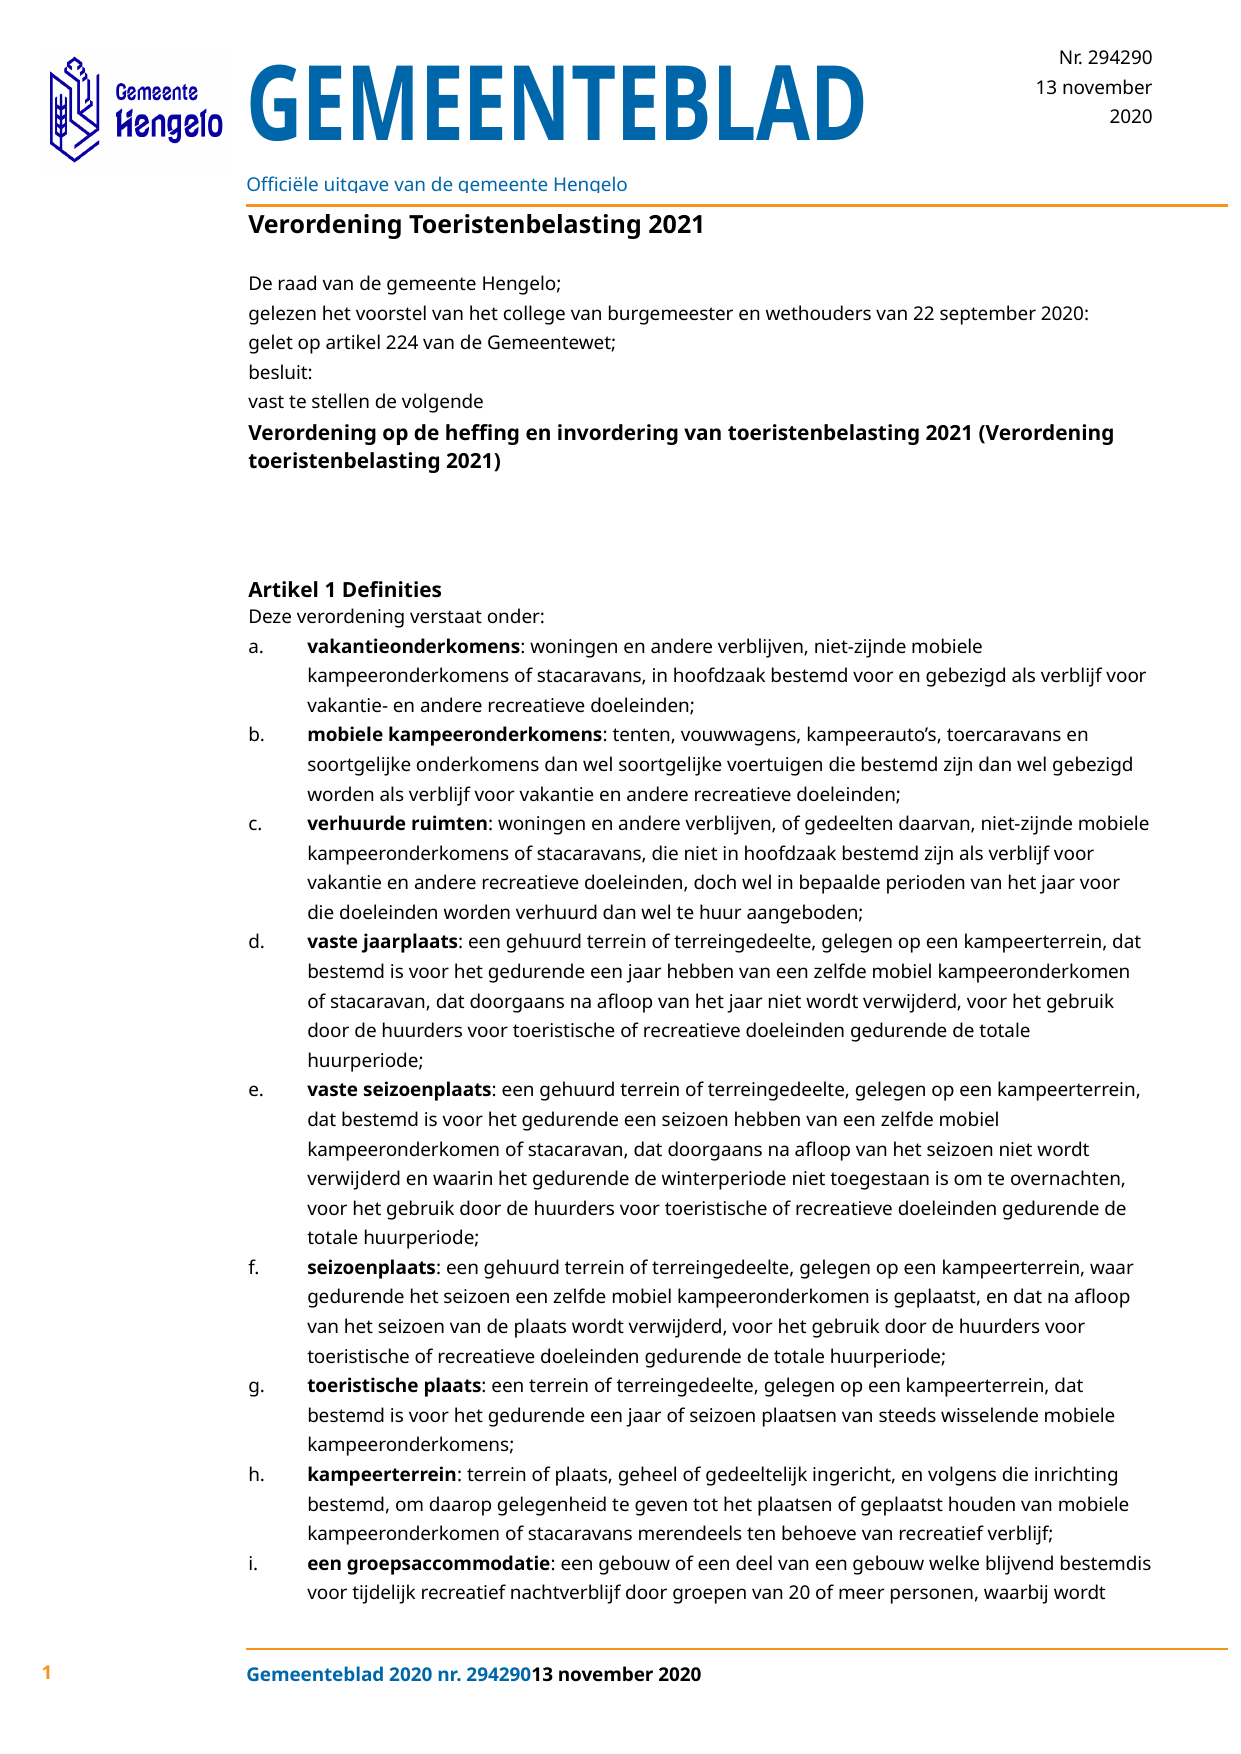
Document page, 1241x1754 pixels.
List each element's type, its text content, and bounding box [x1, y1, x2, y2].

list verhuurde ruimten: woningen en andere verblijven, of gedeelten daarvan, niet-zijnde mobiele kampeeronderkomens of stacaravans, die niet in hoofdzaak bestemd zijn als verblijf voor vakantie en andere recreatieve doeleinden, doch wel in bepaalde perioden van het jaar voor die doeleinden worden verhuurd dan wel te huur aangeboden; [248, 810, 1152, 925]
list kampeerterrein: terrein of plaats, geheel of gedeeltelijk ingericht, en volgens die inrichting bestemd, om daarop gelegenheid te geven tot het plaatsen of geplaatst houden van mobiele kampeeronderkomen of stacaravans merendeels ten behoeve van recreatief verblijf; [248, 1461, 1152, 1546]
list seizoenplaats: een gehuurd terrein of terreingedeelte, gelegen op een kampeerterrein, waar gedurende het seizoen een zelfde mobiel kampeeronderkomen is geplaatst, en dat na afloop van het seizoen van de plaats wordt verwijderd, voor het gebruik door de huurders voor toeristische of recreatieve doeleinden gedurende de totale huurperiode; [248, 1254, 1152, 1368]
text De raad van de gemeente Hengelo; [248, 270, 1152, 296]
text Verordening op de heffing en invordering van toeristenbelasting 2021 (Verordening toeristenbelasting 2021) [248, 418, 1152, 475]
text Artikel 1 Definities [248, 575, 1152, 603]
list vaste jaarplaats: een gehuurd terrein of terreingedeelte, gelegen op een kampeerterrein, dat bestemd is voor het gedurende een jaar hebben van een zelfde mobiel kampeeronderkomen of stacaravan, dat doorgaans na afloop van het jaar niet wordt verwijderd, voor het gebruik door de huurders voor toeristische of recreatieve doeleinden gedurende de totale huurperiode; [248, 929, 1152, 1073]
list vakantieonderkomens: woningen en andere verblijven, niet-zijnde mobiele kampeeronderkomens of stacaravans, in hoofdzaak bestemd voor en gebezigd als verblijf voor vakantie- en andere recreatieve doeleinden; [248, 633, 1152, 718]
text Deze verordening verstaat onder: [248, 603, 1152, 629]
text vast te stellen de volgende [248, 389, 1152, 414]
text Verordening Toeristenbelasting 2021 [248, 207, 1152, 241]
picture [41, 47, 231, 172]
text gelezen het voorstel van het college van burgemeester en wethouders van 22 september 2020: [248, 300, 1152, 326]
list vaste seizoenplaats: een gehuurd terrein of terreingedeelte, gelegen op een kampeerterrein, dat bestemd is voor het gedurende een seizoen hebben van een zelfde mobiel kampeeronderkomen of stacaravan, dat doorgaans na afloop van het seizoen niet wordt verwijderd en waarin het gedurende de winterperiode niet toegestaan is om te overnachten, voor het gebruik door de huurders voor toeristische of recreatieve doeleinden gedurende de totale huurperiode; [248, 1077, 1152, 1250]
list een groepsaccommodatie: een gebouw of een deel van een gebouw welke blijvend bestemdis voor tijdelijk recreatief nachtverblijf door groepen van 20 of meer personen, waarbij wordt [248, 1550, 1152, 1605]
list mobiele kampeeronderkomens: tenten, vouwwagens, kampeerauto’s, toercaravans en soortgelijke onderkomens dan wel soortgelijke voertuigen die bestemd zijn dan wel gebezigd worden als verblijf voor vakantie en andere recreatieve doeleinden; [248, 722, 1152, 806]
list toeristische plaats: een terrein of terreingedeelte, gelegen op een kampeerterrein, dat bestemd is voor het gedurende een jaar of seizoen plaatsen van steeds wisselende mobiele kampeeronderkomens; [248, 1372, 1152, 1457]
text besluit: [248, 359, 1152, 385]
text gelet op artikel 224 van de Gemeentewet; [248, 329, 1152, 355]
